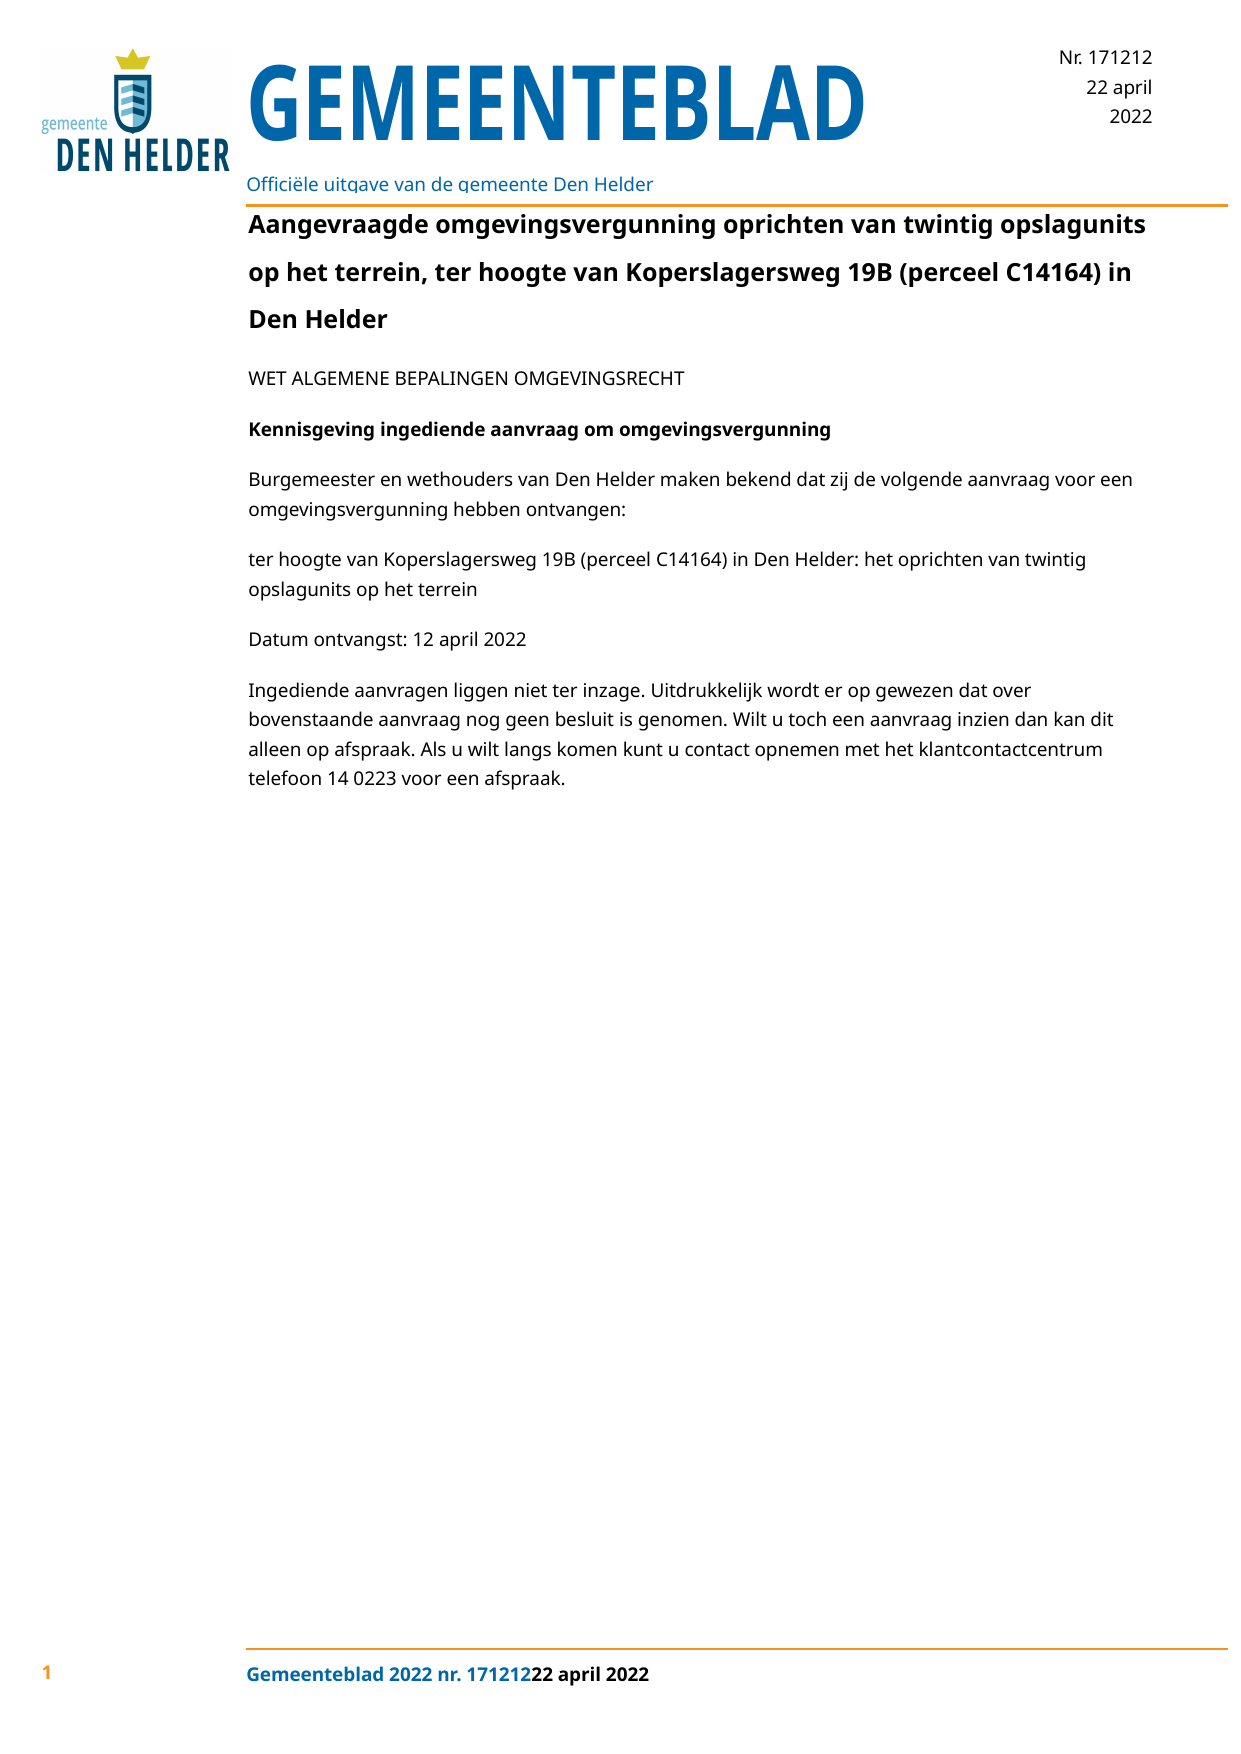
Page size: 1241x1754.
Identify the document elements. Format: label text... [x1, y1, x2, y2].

text Burgemeester en wethouders van Den Helder maken bekend dat zij de volgende aanvraag voor een omgevingsvergunning hebben ontvangen: [248, 466, 1152, 522]
text Aangevraagde omgevingsvergunning oprichten van twintig opslagunits op het terrein, ter hoogte van Koperslagersweg 19B (perceel C14164) in Den Helder [248, 207, 1152, 336]
picture [63, 144, 68, 165]
picture [182, 144, 187, 165]
picture [100, 154, 106, 172]
picture [220, 160, 224, 172]
picture [41, 47, 231, 172]
text Kennisgeving ingediende aanvraag om omgevingsvergunning [248, 416, 1152, 442]
text WET ALGEMENE BEPALINGEN OMGEVINGSRECHT [248, 366, 1152, 391]
text Ingediende aanvragen liggen niet ter inzage. Uitdrukkelijk wordt er op gewezen dat over bovenstaande aanvraag nog geen besluit is genomen. Wilt u toch een aanvraag inzien dan kan dit alleen op afspraak. Als u wilt langs komen kunt u contact opnemen met het klantcontactcentrum telefoon 14 0223 voor een afspraak. [248, 677, 1152, 791]
picture [130, 157, 135, 172]
text Datum ontvangst: 12 april 2022 [248, 626, 1152, 652]
text ter hoogte van Koperslagersweg 19B (perceel C14164) in Den Helder: het oprichten van twintig opslagunits op het terrein [248, 546, 1152, 602]
